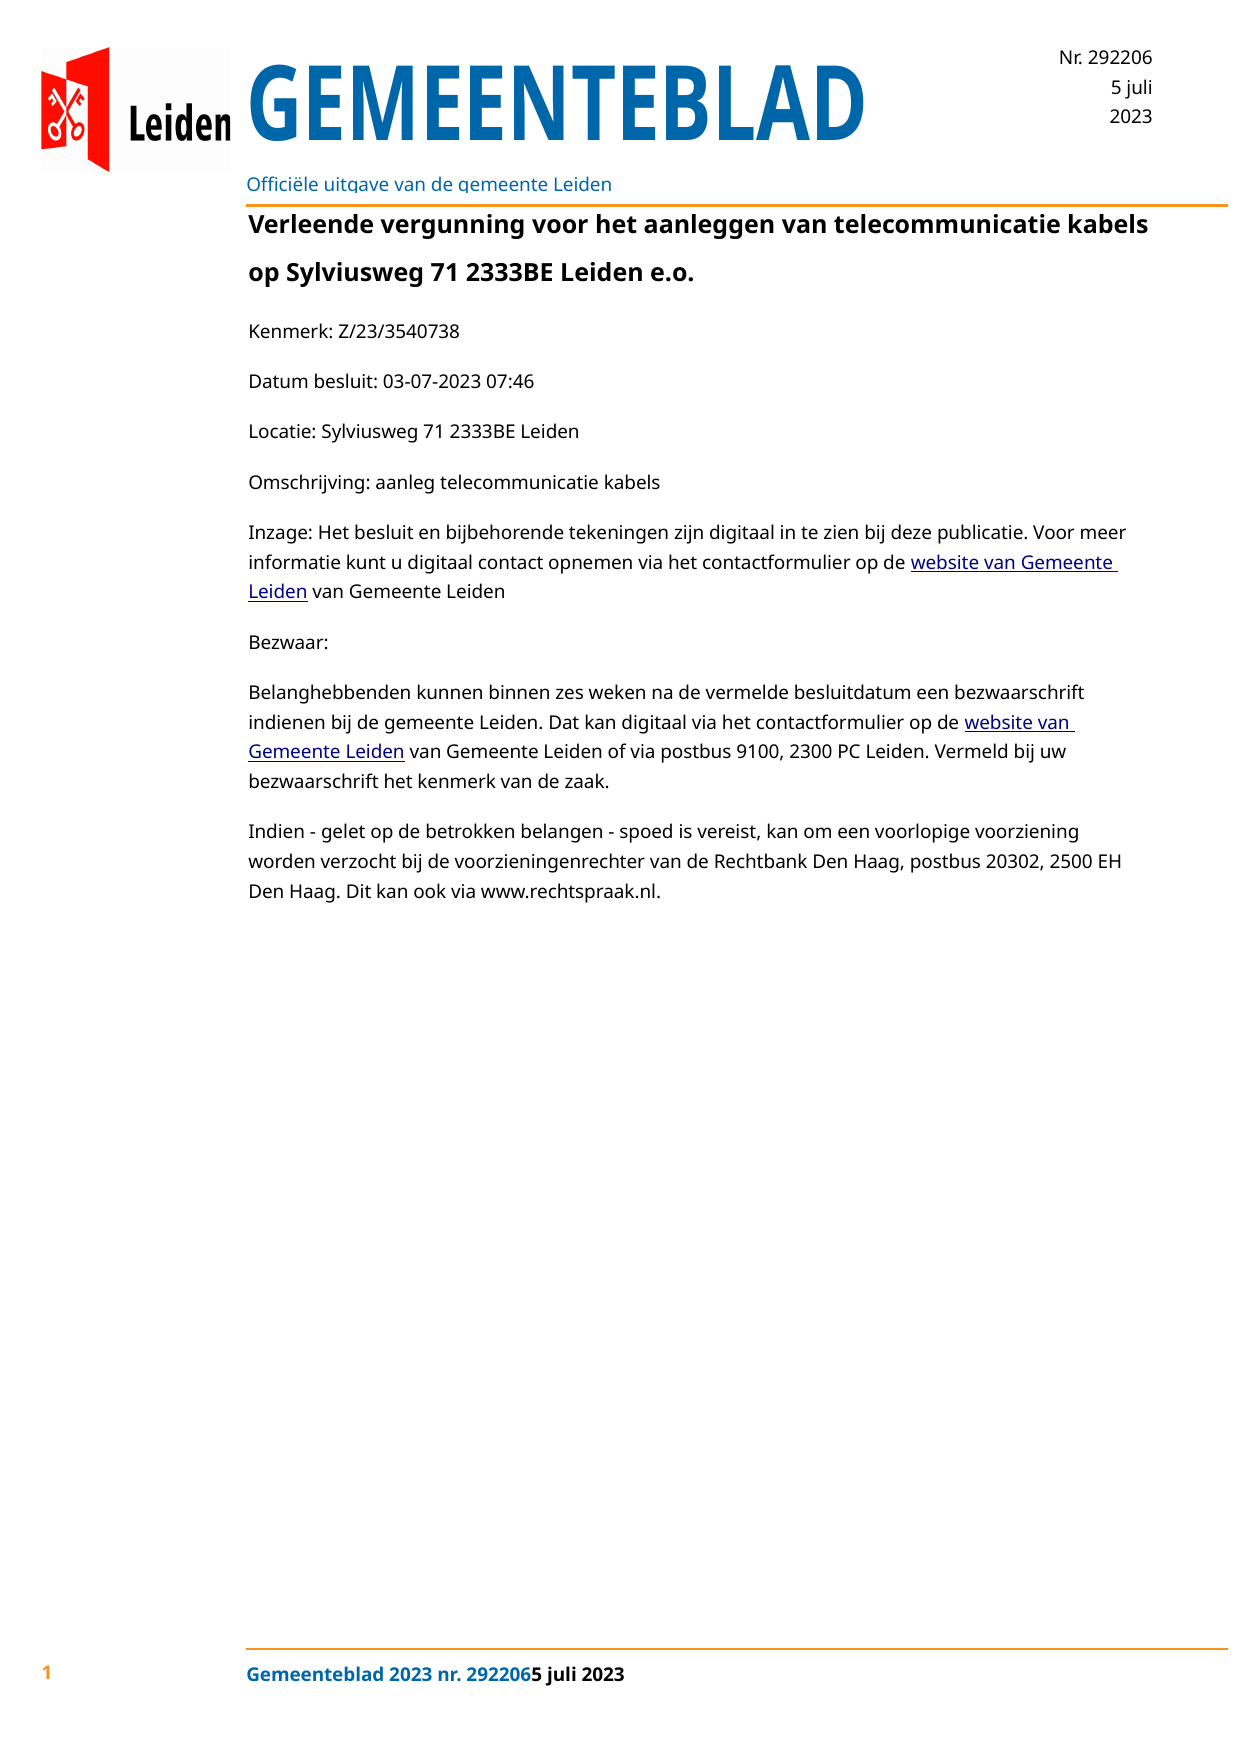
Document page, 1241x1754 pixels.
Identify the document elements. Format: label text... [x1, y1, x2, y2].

text Belanghebbenden kunnen binnen zes weken na de vermelde besluitdatum een bezwaarschrift indienen bij de gemeente Leiden. Dat kan digitaal via het contactformulier op de website van Gemeente Leiden van Gemeente Leiden of via postbus 9100, 2300 PC Leiden. Vermeld bij uw bezwaarschrift het kenmerk van de zaak. [248, 679, 1152, 794]
text Omschrijving: aanleg telecommunicatie kabels [248, 469, 1152, 495]
text Kenmerk: Z/23/3540738 [248, 318, 1152, 344]
text Inzage: Het besluit en bijbehorende tekeningen zijn digitaal in te zien bij deze publicatie. Voor meer informatie kunt u digitaal contact opnemen via het contactformulier op de website van Gemeente Leiden van Gemeente Leiden [248, 519, 1152, 604]
text Locatie: Sylviusweg 71 2333BE Leiden [248, 419, 1152, 444]
picture [41, 47, 231, 172]
text Indien - gelet op de betrokken belangen - spoed is vereist, kan om een voorlopige voorziening worden verzocht bij de voorzieningenrechter van de Rechtbank Den Haag, postbus 20302, 2500 EH Den Haag. Dit kan ook via www.rechtspraak.nl. [248, 819, 1152, 904]
text Verleende vergunning voor het aanleggen van telecommunicatie kabels op Sylviusweg 71 2333BE Leiden e.o. [248, 207, 1152, 288]
text Bezwaar: [248, 629, 1152, 655]
text Datum besluit: 03-07-2023 07:46 [248, 368, 1152, 394]
